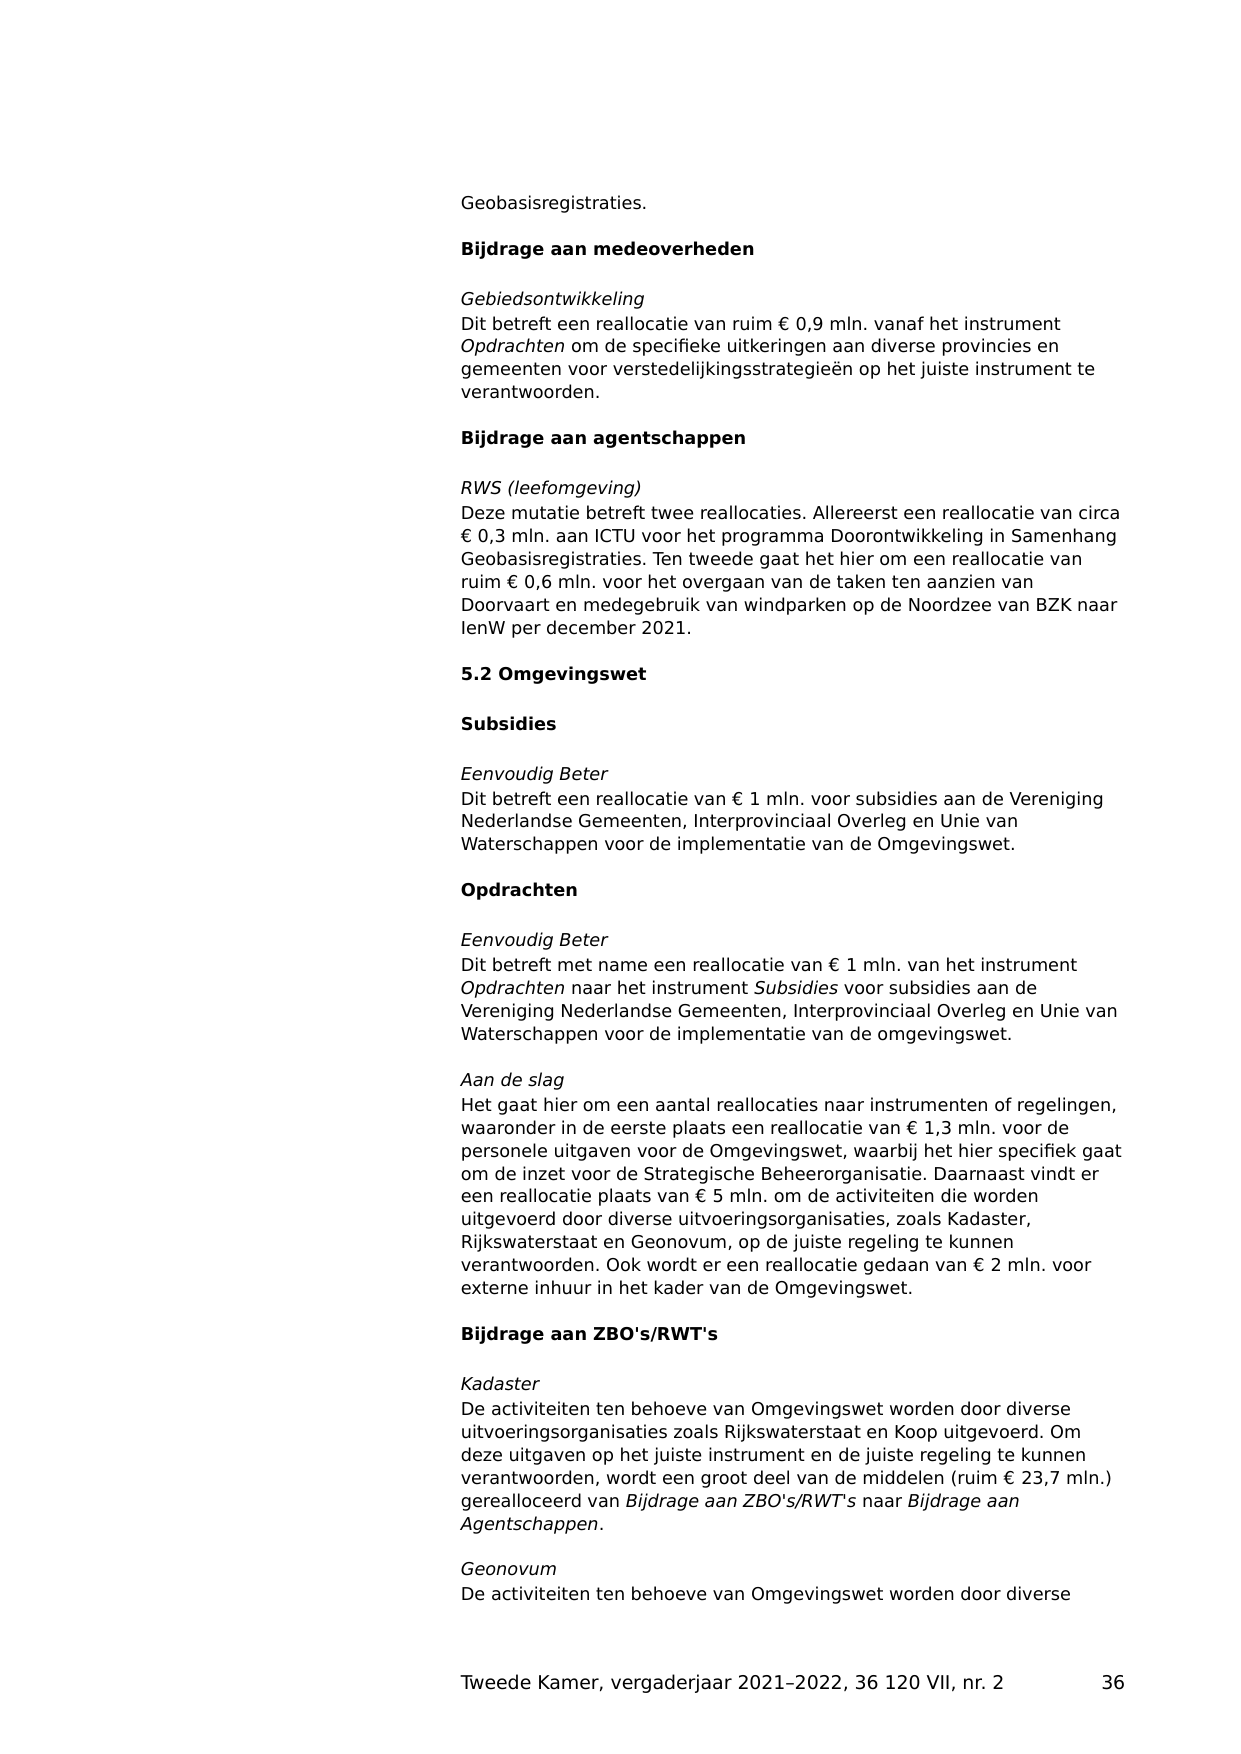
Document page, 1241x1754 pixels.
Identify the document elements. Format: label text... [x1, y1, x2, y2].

text Dit betreft met name een reallocatie van € 1 mln. van het instrument Opdrachten naar het instrument Subsidies voor subsidies aan de Vereniging Nederlandse Gemeenten, Interprovinciaal Overleg en Unie van Waterschappen voor de implementatie van de omgevingswet. [461, 953, 1125, 1045]
text Subsidies [461, 712, 1125, 734]
text De activiteiten ten behoeve van Omgevingswet worden door diverse uitvoeringsorganisaties zoals Rijkswaterstaat en Koop uitgevoerd. Om deze uitgaven op het juiste instrument en de juiste regeling te kunnen verantwoorden, wordt een groot deel van de middelen (ruim € 23,7 mln.) gerealloceerd van Bijdrage aan ZBO's/RWT's naar Bijdrage aan Agentschappen. [461, 1397, 1125, 1534]
text Geonovum [461, 1557, 1125, 1580]
text De activiteiten ten behoeve van Omgevingswet worden door diverse [461, 1582, 1125, 1605]
text Dit betreft een reallocatie van € 1 mln. voor subsidies aan de Vereniging Nederlandse Gemeenten, Interprovinciaal Overleg en Unie van Waterschappen voor de implementatie van de Omgevingswet. [461, 787, 1125, 855]
text RWS (leefomgeving) [461, 476, 1125, 499]
text Bijdrage aan ZBO's/RWT's [461, 1322, 1125, 1345]
text Gebiedsontwikkeling [461, 287, 1125, 309]
text Bijdrage aan medeoverheden [461, 237, 1125, 259]
text Het gaat hier om een aantal reallocaties naar instrumenten of regelingen, waaronder in de eerste plaats een reallocatie van € 1,3 mln. voor de personele uitgaven voor de Omgevingswet, waarbij het hier specifiek gaat om de inzet voor de Strategische Beheerorganisatie. Daarnaast vindt er een reallocatie plaats van € 5 mln. om de activiteiten die worden uitgevoerd door diverse uitvoeringsorganisaties, zoals Kadaster, Rijkswaterstaat en Geonovum, op de juiste regeling te kunnen verantwoorden. Ook wordt er een reallocatie gedaan van € 2 mln. voor externe inhuur in het kader van de Omgevingswet. [461, 1093, 1125, 1299]
text Geobasisregistraties. [461, 191, 1125, 214]
text Eenvoudig Beter [461, 928, 1125, 951]
text Opdrachten [461, 878, 1125, 901]
text Eenvoudig Beter [461, 762, 1125, 784]
text Deze mutatie betreft twee reallocaties. Allereerst een reallocatie van circa € 0,3 mln. aan ICTU voor het programma Doorontwikkeling in Samenhang Geobasisregistraties. Ten tweede gaat het hier om een reallocatie van ruim € 0,6 mln. voor het overgaan van de taken ten aanzien van Doorvaart en medegebruik van windparken op de Noordzee van BZK naar IenW per december 2021. [461, 501, 1125, 639]
text 5.2 Omgevingswet [461, 662, 1125, 684]
text Aan de slag [461, 1068, 1125, 1091]
text Dit betreft een reallocatie van ruim € 0,9 mln. vanaf het instrument Opdrachten om de specifieke uitkeringen aan diverse provincies en gemeenten voor verstedelijkingsstrategieën op het juiste instrument te verantwoorden. [461, 312, 1125, 403]
text Kadaster [461, 1372, 1125, 1395]
text Bijdrage aan agentschappen [461, 426, 1125, 449]
